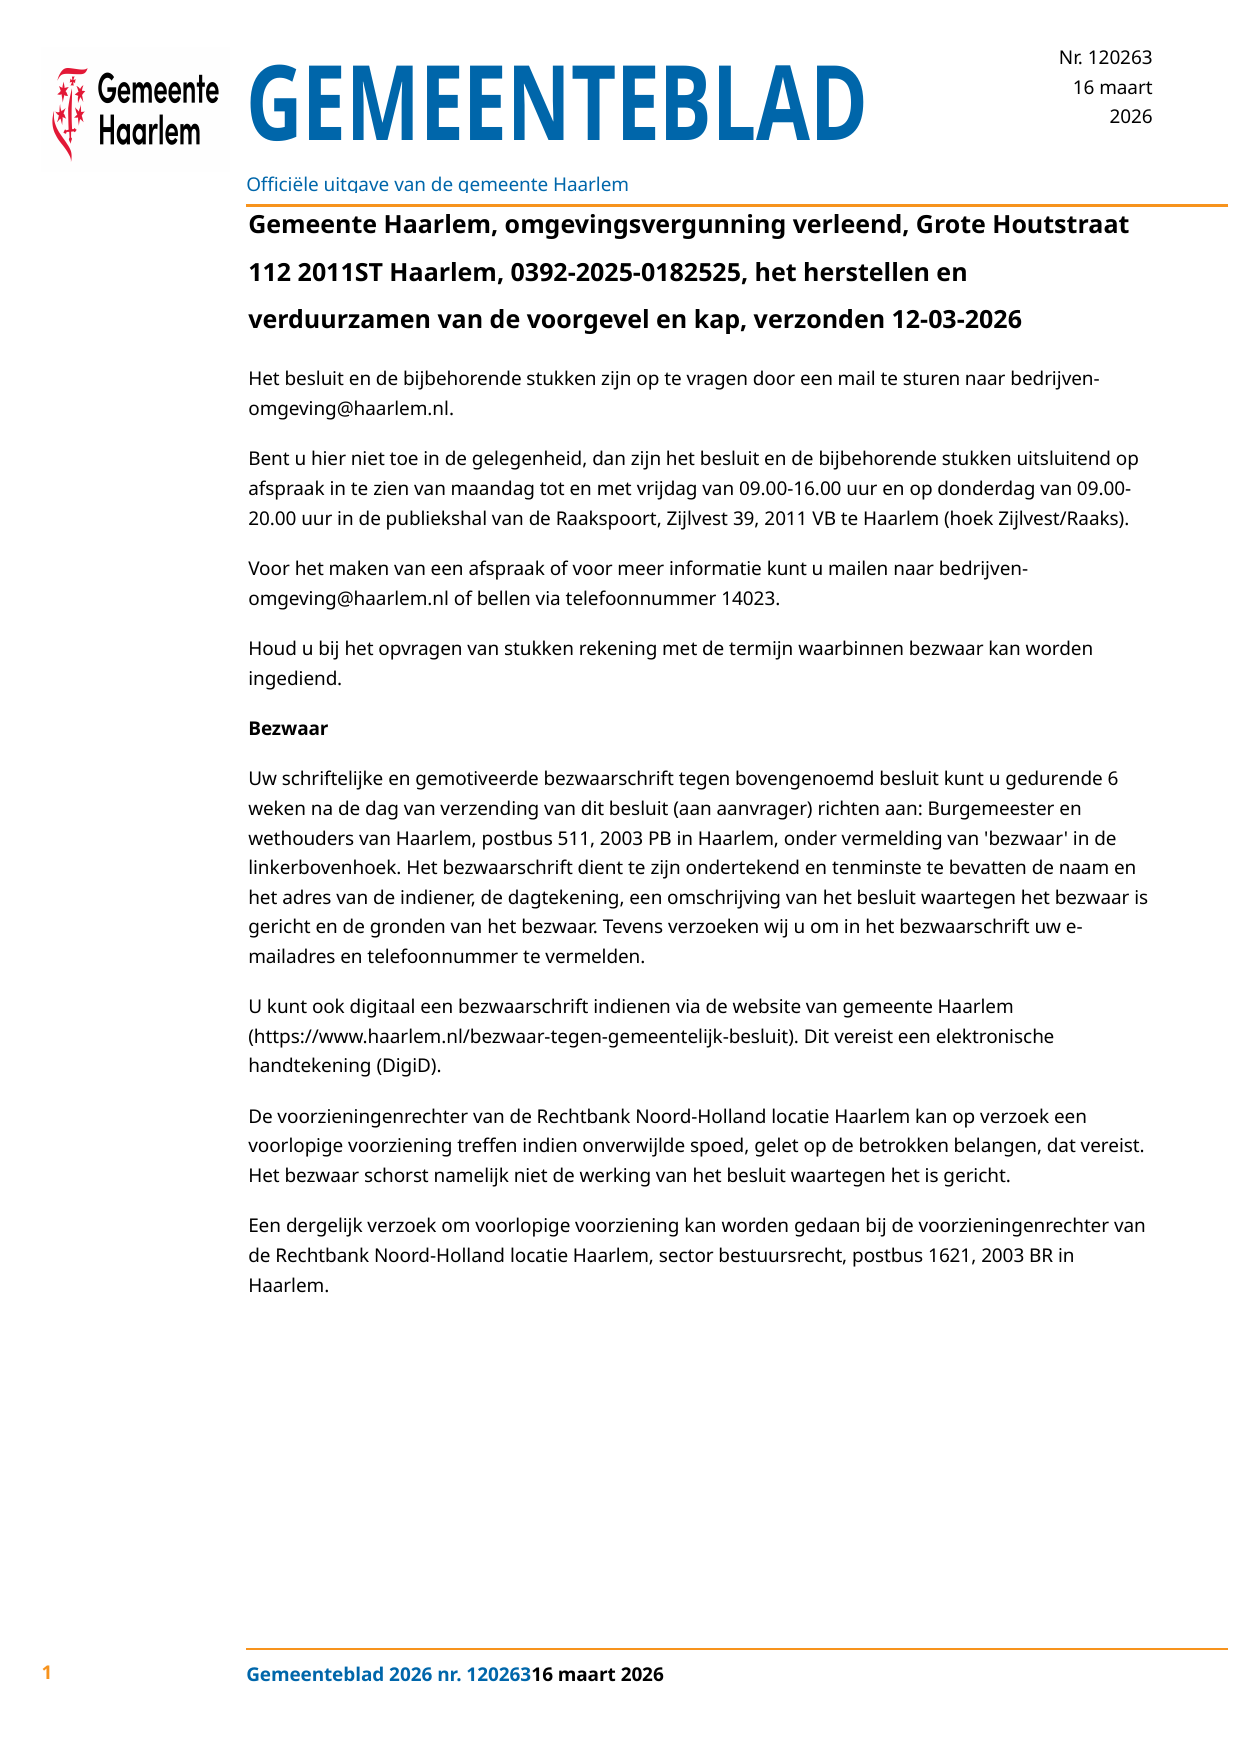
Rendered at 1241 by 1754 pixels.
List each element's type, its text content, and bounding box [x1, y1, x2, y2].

text Bent u hier niet toe in de gelegenheid, dan zijn het besluit en de bijbehorende stukken uitsluitend op afspraak in te zien van maandag tot en met vrijdag van 09.00-16.00 uur en op donderdag van 09.00-20.00 uur in de publiekshal van de Raakspoort, Zijlvest 39, 2011 VB te Haarlem (hoek Zijlvest/Raaks). [248, 446, 1152, 530]
text Het besluit en de bijbehorende stukken zijn op te vragen door een mail te sturen naar bedrijven-omgeving@haarlem.nl. [248, 366, 1152, 421]
text Gemeente Haarlem, omgevingsvergunning verleend, Grote Houtstraat 112 2011ST Haarlem, 0392-2025-0182525, het herstellen en verduurzamen van de voorgevel en kap, verzonden 12-03-2026 [248, 207, 1152, 336]
picture [41, 47, 231, 172]
text Voor het maken van een afspraak of voor meer informatie kunt u mailen naar bedrijven-omgeving@haarlem.nl of bellen via telefoonnummer 14023. [248, 555, 1152, 610]
text Houd u bij het opvragen van stukken rekening met de termijn waarbinnen bezwaar kan worden ingediend. [248, 635, 1152, 690]
text Een dergelijk verzoek om voorlopige voorziening kan worden gedaan bij de voorzieningenrechter van de Rechtbank Noord-Holland locatie Haarlem, sector bestuursrecht, postbus 1621, 2003 BR in Haarlem. [248, 1213, 1152, 1297]
text De voorzieningenrechter van de Rechtbank Noord-Holland locatie Haarlem kan op verzoek een voorlopige voorziening treffen indien onverwijlde spoed, gelet op de betrokken belangen, dat vereist. Het bezwaar schorst namelijk niet de werking van het besluit waartegen het is gericht. [248, 1103, 1152, 1188]
text U kunt ook digitaal een bezwaarschrift indienen via de website van gemeente Haarlem (https://www.haarlem.nl/bezwaar-tegen-gemeentelijk-besluit). Dit vereist een elektronische handtekening (DigiD). [248, 993, 1152, 1078]
text Uw schriftelijke en gemotiveerde bezwaarschrift tegen bovengenoemd besluit kunt u gedurende 6 weken na de dag van verzending van dit besluit (aan aanvrager) richten aan: Burgemeester en wethouders van Haarlem, postbus 511, 2003 PB in Haarlem, onder vermelding van 'bezwaar' in de linkerbovenhoek. Het bezwaarschrift dient te zijn ondertekend en tenminste te bevatten de naam en het adres van de indiener, de dagtekening, een omschrijving van het besluit waartegen het bezwaar is gericht en de gronden van het bezwaar. Tevens verzoeken wij u om in het bezwaarschrift uw e-mailadres en telefoonnummer te vermelden. [248, 766, 1152, 969]
text Bezwaar [248, 715, 1152, 741]
